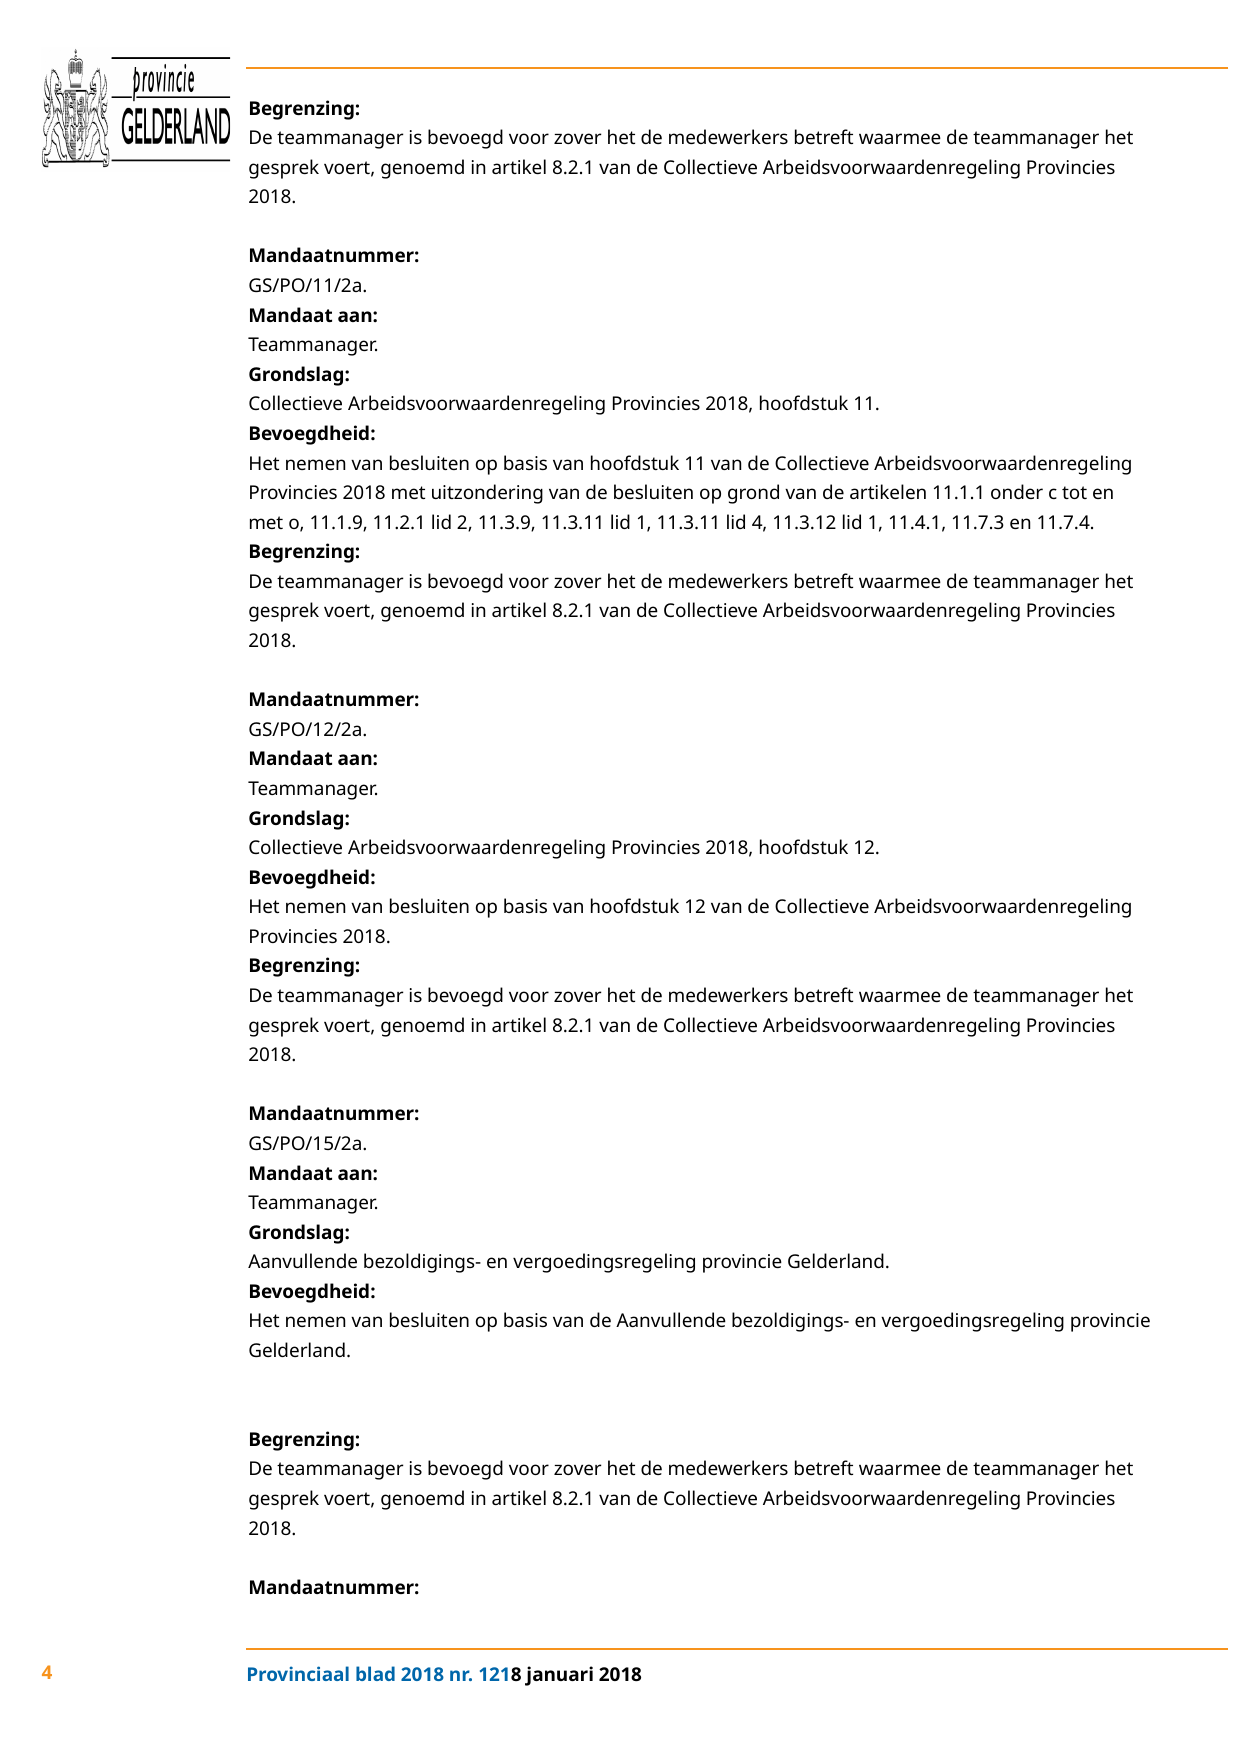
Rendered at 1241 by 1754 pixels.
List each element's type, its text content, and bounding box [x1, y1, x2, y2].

text Het nemen van besluiten op basis van hoofdstuk 11 van de Collectieve Arbeidsvoorwaardenregeling Provincies 2018 met uitzondering van de besluiten op grond van de artikelen 11.1.1 onder c tot en met o, 11.1.9, 11.2.1 lid 2, 11.3.9, 11.3.11 lid 1, 11.3.11 lid 4, 11.3.12 lid 1, 11.4.1, 11.7.3 en 11.7.4. [248, 450, 1152, 535]
text Bevoegdheid: [248, 1278, 1152, 1304]
text Collectieve Arbeidsvoorwaardenregeling Provincies 2018, hoofdstuk 11. [248, 391, 1152, 416]
text Grondslag: [248, 1219, 1152, 1245]
text Grondslag: [248, 805, 1152, 831]
text Teammanager. [248, 1189, 1152, 1215]
text Teammanager. [248, 775, 1152, 801]
text Bevoegdheid: [248, 420, 1152, 446]
text De teammanager is bevoegd voor zover het de medewerkers betreft waarmee de teammanager het gesprek voert, genoemd in artikel 8.2.1 van de Collectieve Arbeidsvoorwaardenregeling Provincies 2018. [248, 568, 1152, 653]
text Mandaat aan: [248, 302, 1152, 328]
text Aanvullende bezoldigings- en vergoedingsregeling provincie Gelderland. [248, 1248, 1152, 1274]
text Begrenzing: [248, 953, 1152, 978]
text Teammanager. [248, 331, 1152, 357]
text Bevoegdheid: [248, 864, 1152, 890]
text De teammanager is bevoegd voor zover het de medewerkers betreft waarmee de teammanager het gesprek voert, genoemd in artikel 8.2.1 van de Collectieve Arbeidsvoorwaardenregeling Provincies 2018. [248, 124, 1152, 209]
text Mandaat aan: [248, 746, 1152, 771]
text Het nemen van besluiten op basis van de Aanvullende bezoldigings- en vergoedingsregeling provincie Gelderland. [248, 1308, 1152, 1363]
text Grondslag: [248, 361, 1152, 387]
text Mandaat aan: [248, 1160, 1152, 1186]
text Collectieve Arbeidsvoorwaardenregeling Provincies 2018, hoofdstuk 12. [248, 834, 1152, 860]
text Mandaatnummer: [248, 686, 1152, 712]
text De teammanager is bevoegd voor zover het de medewerkers betreft waarmee de teammanager het gesprek voert, genoemd in artikel 8.2.1 van de Collectieve Arbeidsvoorwaardenregeling Provincies 2018. [248, 1456, 1152, 1541]
text Begrenzing: [248, 1426, 1152, 1452]
text Mandaatnummer: [248, 1574, 1152, 1600]
text Mandaatnummer: [248, 243, 1152, 268]
picture [41, 47, 231, 172]
text GS/PO/12/2a. [248, 716, 1152, 742]
text GS/PO/15/2a. [248, 1130, 1152, 1156]
text Begrenzing: [248, 95, 1152, 121]
text Mandaatnummer: [248, 1101, 1152, 1126]
text Het nemen van besluiten op basis van hoofdstuk 12 van de Collectieve Arbeidsvoorwaardenregeling Provincies 2018. [248, 893, 1152, 949]
text GS/PO/11/2a. [248, 272, 1152, 298]
text De teammanager is bevoegd voor zover het de medewerkers betreft waarmee de teammanager het gesprek voert, genoemd in artikel 8.2.1 van de Collectieve Arbeidsvoorwaardenregeling Provincies 2018. [248, 982, 1152, 1067]
text Begrenzing: [248, 538, 1152, 564]
